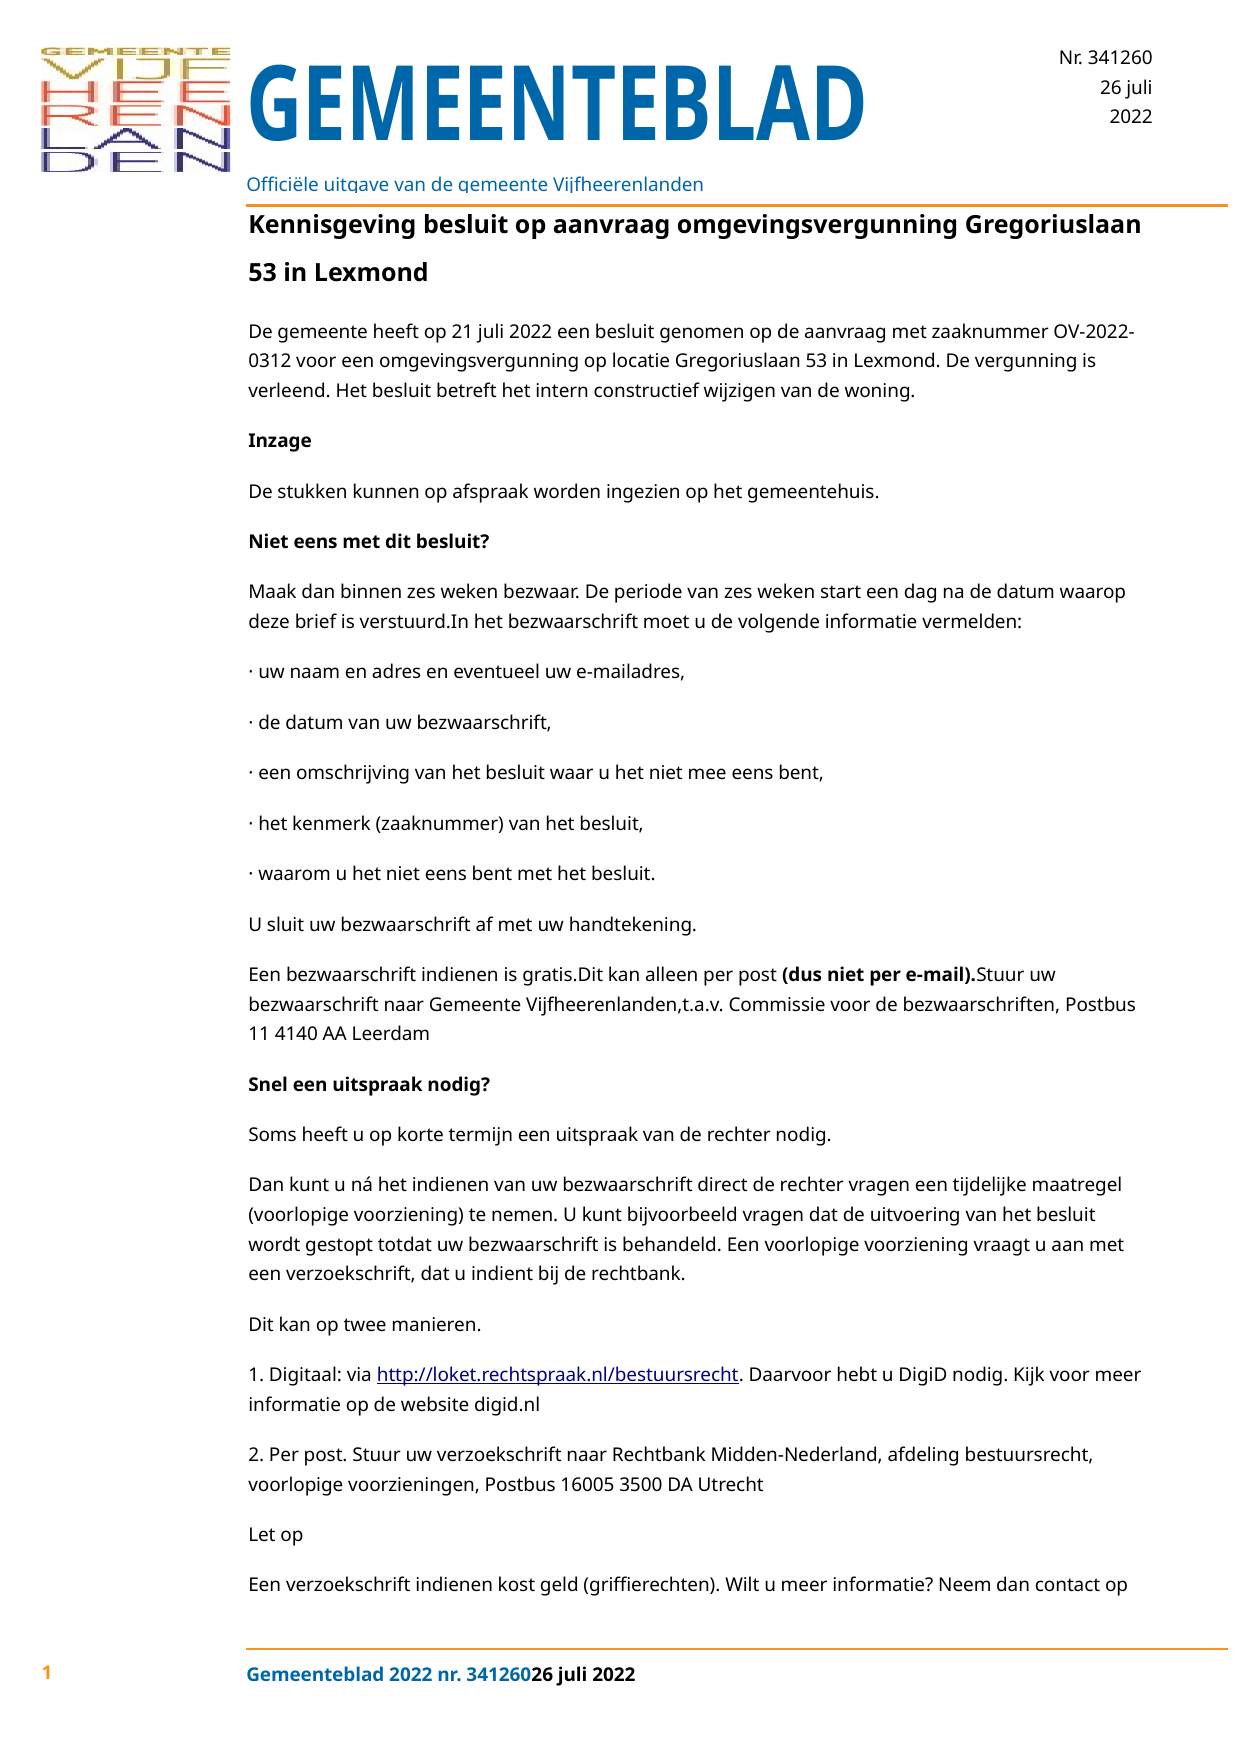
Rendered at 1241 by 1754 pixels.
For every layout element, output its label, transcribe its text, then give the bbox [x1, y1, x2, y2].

picture [41, 47, 231, 172]
text · uw naam en adres en eventueel uw e-mailadres, [248, 659, 1152, 684]
text Snel een uitspraak nodig? [248, 1071, 1152, 1097]
text Let op [248, 1521, 1152, 1547]
text · waarom u het niet eens bent met het besluit. [248, 860, 1152, 886]
text Kennisgeving besluit op aanvraag omgevingsvergunning Gregoriuslaan 53 in Lexmond [248, 207, 1152, 288]
text Inzage [248, 427, 1152, 453]
text Dit kan op twee manieren. [248, 1311, 1152, 1337]
text Een bezwaarschrift indienen is gratis.Dit kan alleen per post (dus niet per e-mail).Stuur uw bezwaarschrift naar Gemeente Vijfheerenlanden,t.a.v. Commissie voor de bezwaarschriften, Postbus 11 4140 AA Leerdam [248, 961, 1152, 1046]
text Niet eens met dit besluit? [248, 528, 1152, 554]
text · het kenmerk (zaaknummer) van het besluit, [248, 810, 1152, 836]
text Maak dan binnen zes weken bezwaar. De periode van zes weken start een dag na de datum waarop deze brief is verstuurd.In het bezwaarschrift moet u de volgende informatie vermelden: [248, 579, 1152, 634]
text Een verzoekschrift indienen kost geld (griffierechten). Wilt u meer informatie? Neem dan contact op [248, 1572, 1152, 1597]
text Dan kunt u ná het indienen van uw bezwaarschrift direct de rechter vragen een tijdelijke maatregel (voorlopige voorziening) te nemen. U kunt bijvoorbeeld vragen dat de uitvoering van het besluit wordt gestopt totdat uw bezwaarschrift is behandeld. Een voorlopige voorziening vraagt u aan met een verzoekschrift, dat u indient bij de rechtbank. [248, 1172, 1152, 1286]
text 2. Per post. Stuur uw verzoekschrift naar Rechtbank Midden-Nederland, afdeling bestuursrecht, voorlopige voorzieningen, Postbus 16005 3500 DA Utrecht [248, 1441, 1152, 1497]
text Soms heeft u op korte termijn een uitspraak van de rechter nodig. [248, 1121, 1152, 1147]
text De stukken kunnen op afspraak worden ingezien op het gemeentehuis. [248, 478, 1152, 504]
text U sluit uw bezwaarschrift af met uw handtekening. [248, 911, 1152, 937]
text · de datum van uw bezwaarschrift, [248, 709, 1152, 735]
text 1. Digitaal: via http://loket.rechtspraak.nl/bestuursrecht. Daarvoor hebt u DigiD nodig. Kijk voor meer informatie op de website digid.nl [248, 1361, 1152, 1417]
text De gemeente heeft op 21 juli 2022 een besluit genomen op de aanvraag met zaaknummer OV-2022-0312 voor een omgevingsvergunning op locatie Gregoriuslaan 53 in Lexmond. De vergunning is verleend. Het besluit betreft het intern constructief wijzigen van de woning. [248, 318, 1152, 403]
text · een omschrijving van het besluit waar u het niet mee eens bent, [248, 759, 1152, 785]
